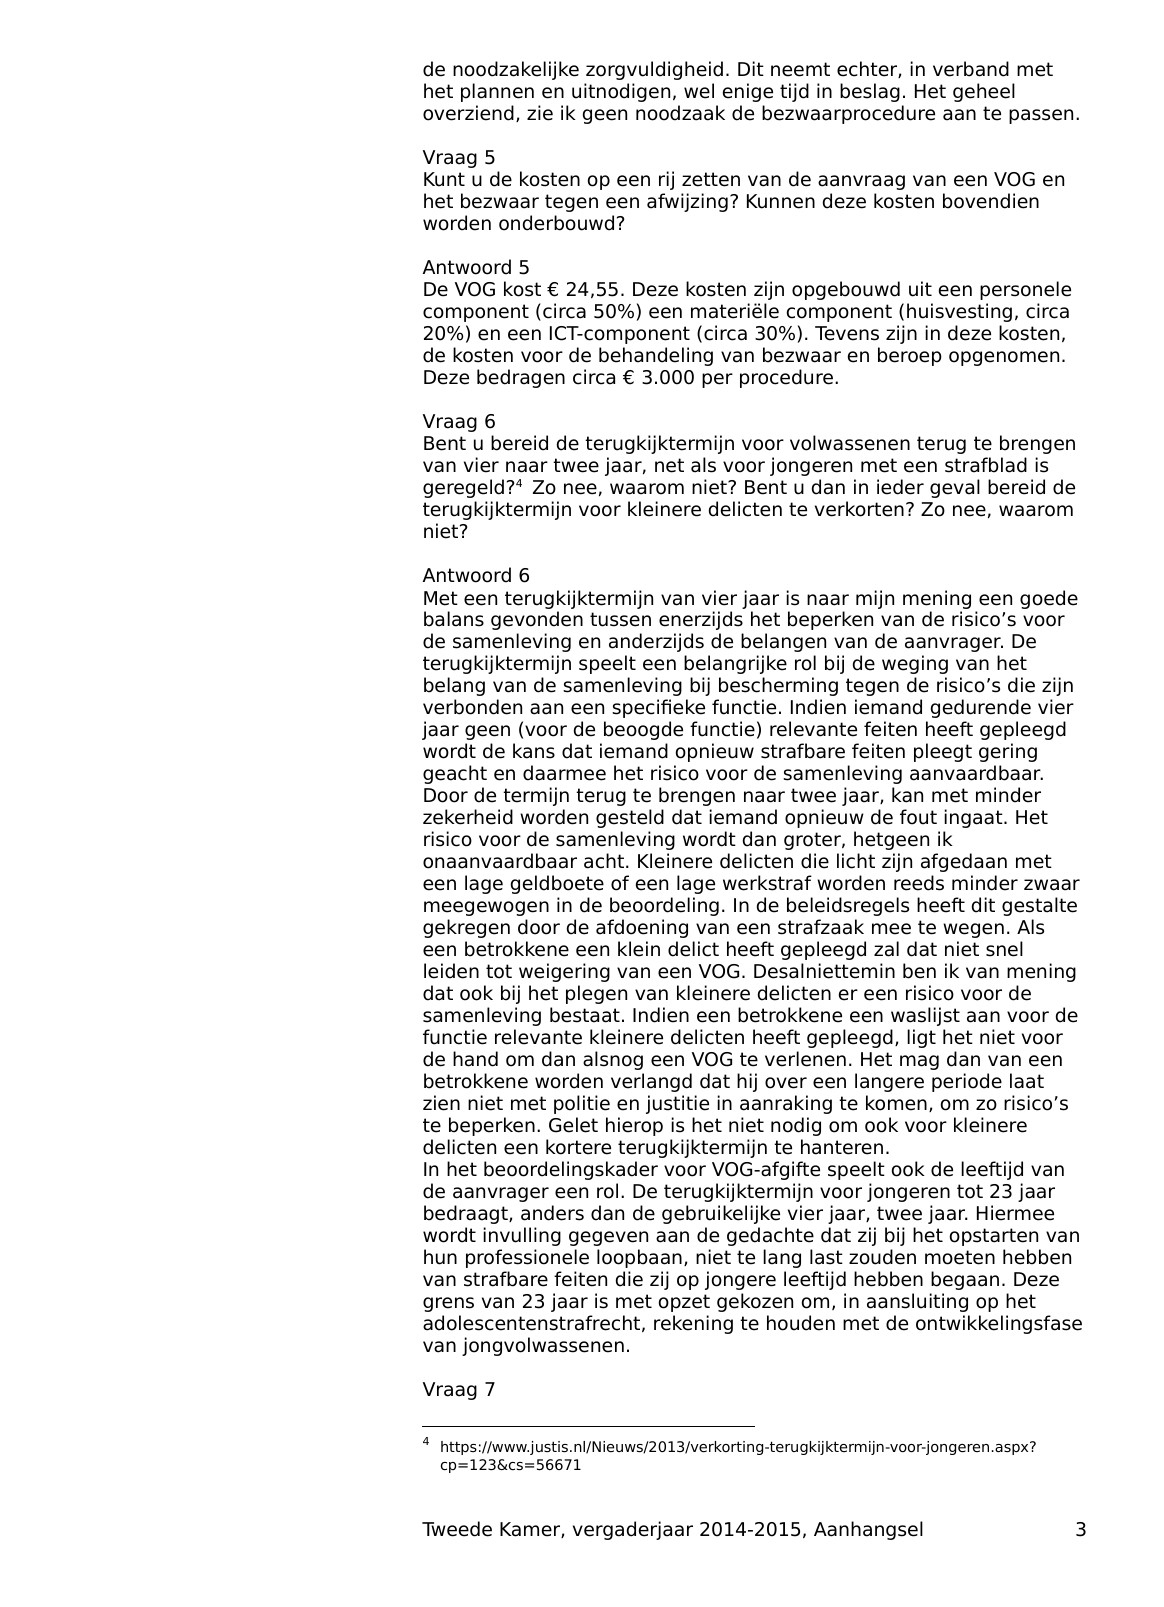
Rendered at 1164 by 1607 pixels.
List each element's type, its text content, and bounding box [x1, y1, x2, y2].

text Antwoord 5 [422, 257, 1087, 279]
text Vraag 6 [422, 411, 1087, 433]
text In het beoordelingskader voor VOG-afgifte speelt ook de leeftijd van de aanvrager een rol. De terugkijktermijn voor jongeren tot 23 jaar bedraagt, anders dan de gebruikelijke vier jaar, twee jaar. Hiermee wordt invulling gegeven aan de gedachte dat zij bij het opstarten van hun professionele loopbaan, niet te lang last zouden moeten hebben van strafbare feiten die zij op jongere leeftijd hebben begaan. Deze grens van 23 jaar is met opzet gekozen om, in aansluiting op het adolescentenstrafrecht, rekening te houden met de ontwikkelingsfase van jongvolwassenen. [422, 1159, 1087, 1357]
text Vraag 5 [422, 147, 1087, 169]
text de noodzakelijke zorgvuldigheid. Dit neemt echter, in verband met het plannen en uitnodigen, wel enige tijd in beslag. Het geheel overziend, zie ik geen noodzaak de bezwaarprocedure aan te passen. [422, 59, 1087, 125]
text De VOG kost € 24,55. Deze kosten zijn opgebouwd uit een personele component (circa 50%) een materiële component (huisvesting, circa 20%) en een ICT-component (circa 30%). Tevens zijn in deze kosten, de kosten voor de behandeling van bezwaar en beroep opgenomen. Deze bedragen circa € 3.000 per procedure. [422, 279, 1087, 389]
text Kunt u de kosten op een rij zetten van de aanvraag van een VOG en het bezwaar tegen een afwijzing? Kunnen deze kosten bovendien worden onderbouwd? [422, 169, 1087, 235]
text Vraag 7 [422, 1379, 1087, 1401]
text Met een terugkijktermijn van vier jaar is naar mijn mening een goede balans gevonden tussen enerzijds het beperken van de risico’s voor de samenleving en anderzijds de belangen van de aanvrager. De terugkijktermijn speelt een belangrijke rol bij de weging van het belang van de samenleving bij bescherming tegen de risico’s die zijn verbonden aan een specifieke functie. Indien iemand gedurende vier jaar geen (voor de beoogde functie) relevante feiten heeft gepleegd wordt de kans dat iemand opnieuw strafbare feiten pleegt gering geacht en daarmee het risico voor de samenleving aanvaardbaar. Door de termijn terug te brengen naar twee jaar, kan met minder zekerheid worden gesteld dat iemand opnieuw de fout ingaat. Het risico voor de samenleving wordt dan groter, hetgeen ik onaanvaardbaar acht. Kleinere delicten die licht zijn afgedaan met een lage geldboete of een lage werkstraf worden reeds minder zwaar meegewogen in de beoordeling. In de beleidsregels heeft dit gestalte gekregen door de afdoening van een strafzaak mee te wegen. Als een betrokkene een klein delict heeft gepleegd zal dat niet snel leiden tot weigering van een VOG. Desalniettemin ben ik van mening dat ook bij het plegen van kleinere delicten er een risico voor de samenleving bestaat. Indien een betrokkene een waslijst aan voor de functie relevante kleinere delicten heeft gepleegd, ligt het niet voor de hand om dan alsnog een VOG te verlenen. Het mag dan van een betrokkene worden verlangd dat hij over een langere periode laat zien niet met politie en justitie in aanraking te komen, om zo risico’s te beperken. Gelet hierop is het niet nodig om ook voor kleinere delicten een kortere terugkijktermijn te hanteren. [422, 587, 1087, 1159]
text https://www.justis.nl/Nieuws/2013/verkorting-terugkijktermijn-voor-jongeren.aspx?cp=123&cs=56671 [422, 1435, 1087, 1474]
text Antwoord 6 [422, 565, 1087, 587]
text Bent u bereid de terugkijktermijn voor volwassenen terug te brengen van vier naar twee jaar, net als voor jongeren met een strafblad is geregeld? Zo nee, waarom niet? Bent u dan in ieder geval bereid de terugkijktermijn voor kleinere delicten te verkorten? Zo nee, waarom niet? [422, 433, 1087, 543]
